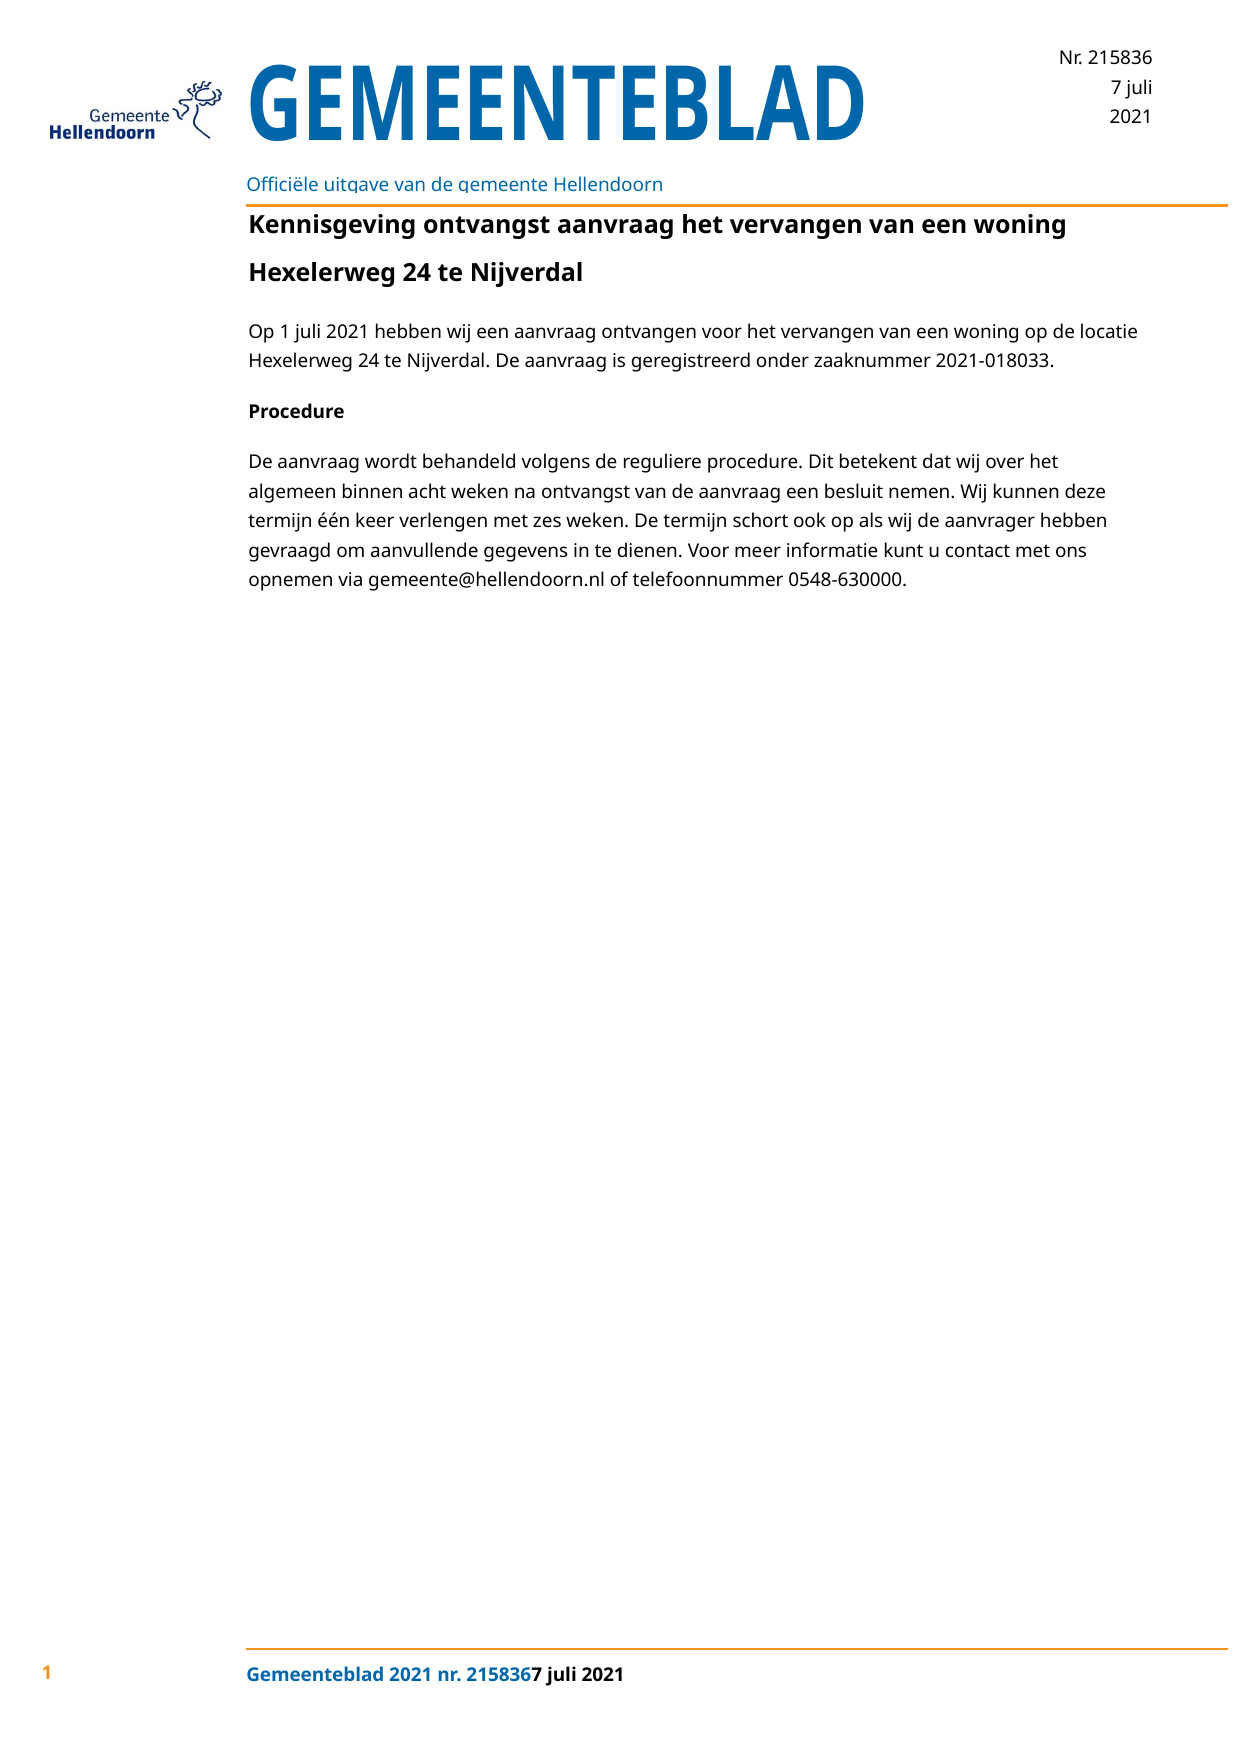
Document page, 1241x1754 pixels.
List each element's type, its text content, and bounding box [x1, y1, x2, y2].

text Procedure [248, 398, 1152, 424]
picture [41, 47, 231, 172]
text Op 1 juli 2021 hebben wij een aanvraag ontvangen voor het vervangen van een woning op de locatie Hexelerweg 24 te Nijverdal. De aanvraag is geregistreerd onder zaaknummer 2021-018033. [248, 318, 1152, 373]
text Kennisgeving ontvangst aanvraag het vervangen van een woning Hexelerweg 24 te Nijverdal [248, 207, 1152, 288]
text De aanvraag wordt behandeld volgens de reguliere procedure. Dit betekent dat wij over het algemeen binnen acht weken na ontvangst van de aanvraag een besluit nemen. Wij kunnen deze termijn één keer verlengen met zes weken. De termijn schort ook op als wij de aanvrager hebben gevraagd om aanvullende gegevens in te dienen. Voor meer informatie kunt u contact met ons opnemen via gemeente@hellendoorn.nl of telefoonnummer 0548-630000. [248, 448, 1152, 592]
